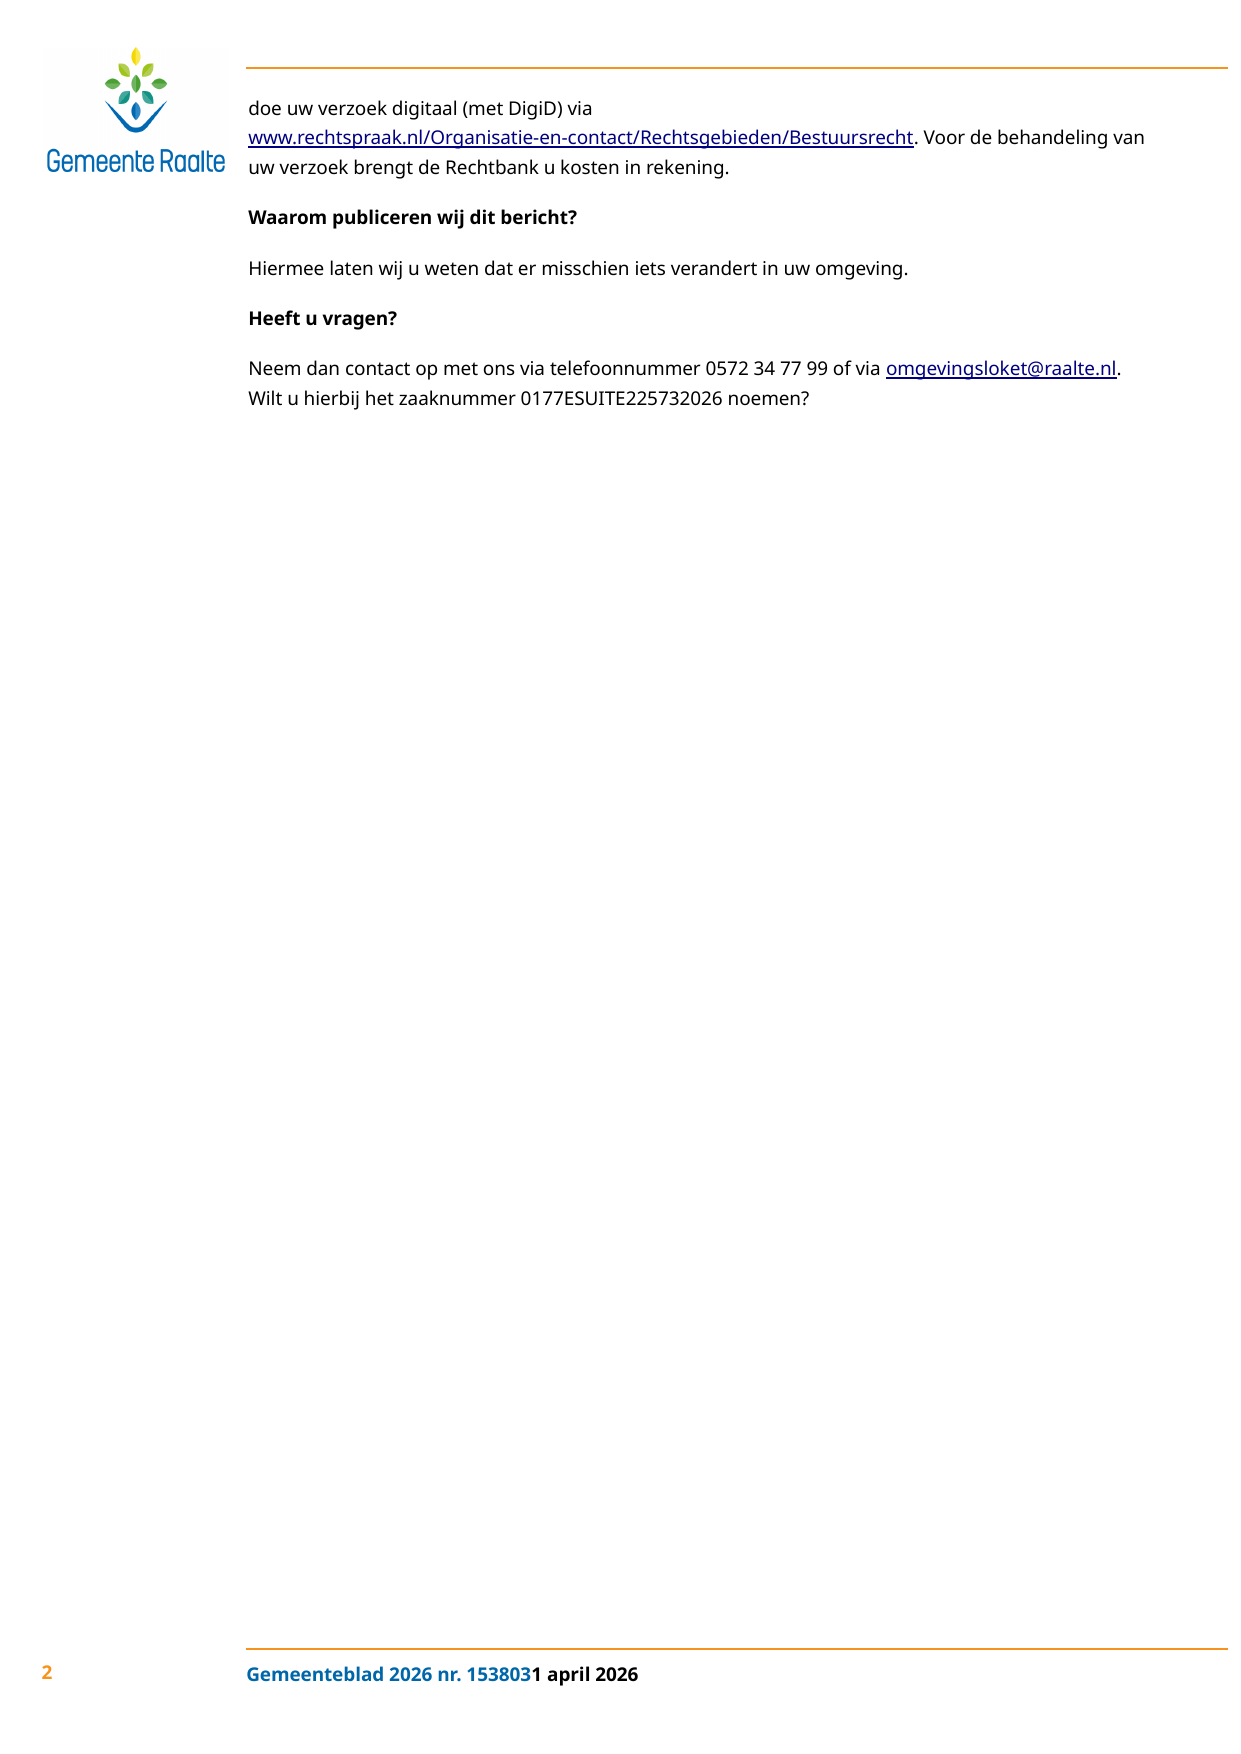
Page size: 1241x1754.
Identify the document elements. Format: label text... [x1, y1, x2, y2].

text Waarom publiceren wij dit bericht? [248, 204, 1152, 230]
text doe uw verzoek digitaal (met DigiD) via www.rechtspraak.nl/Organisatie-en-contact/Rechtsgebieden/Bestuursrecht. Voor de behandeling van uw verzoek brengt de Rechtbank u kosten in rekening. [248, 95, 1152, 180]
text Hiermee laten wij u weten dat er misschien iets verandert in uw omgeving. [248, 255, 1152, 281]
text Heeft u vragen? [248, 305, 1152, 331]
text Neem dan contact op met ons via telefoonnummer 0572 34 77 99 of via omgevingsloket@raalte.nl. Wilt u hierbij het zaaknummer 0177ESUITE225732026 noemen? [248, 356, 1152, 411]
picture [41, 47, 231, 172]
